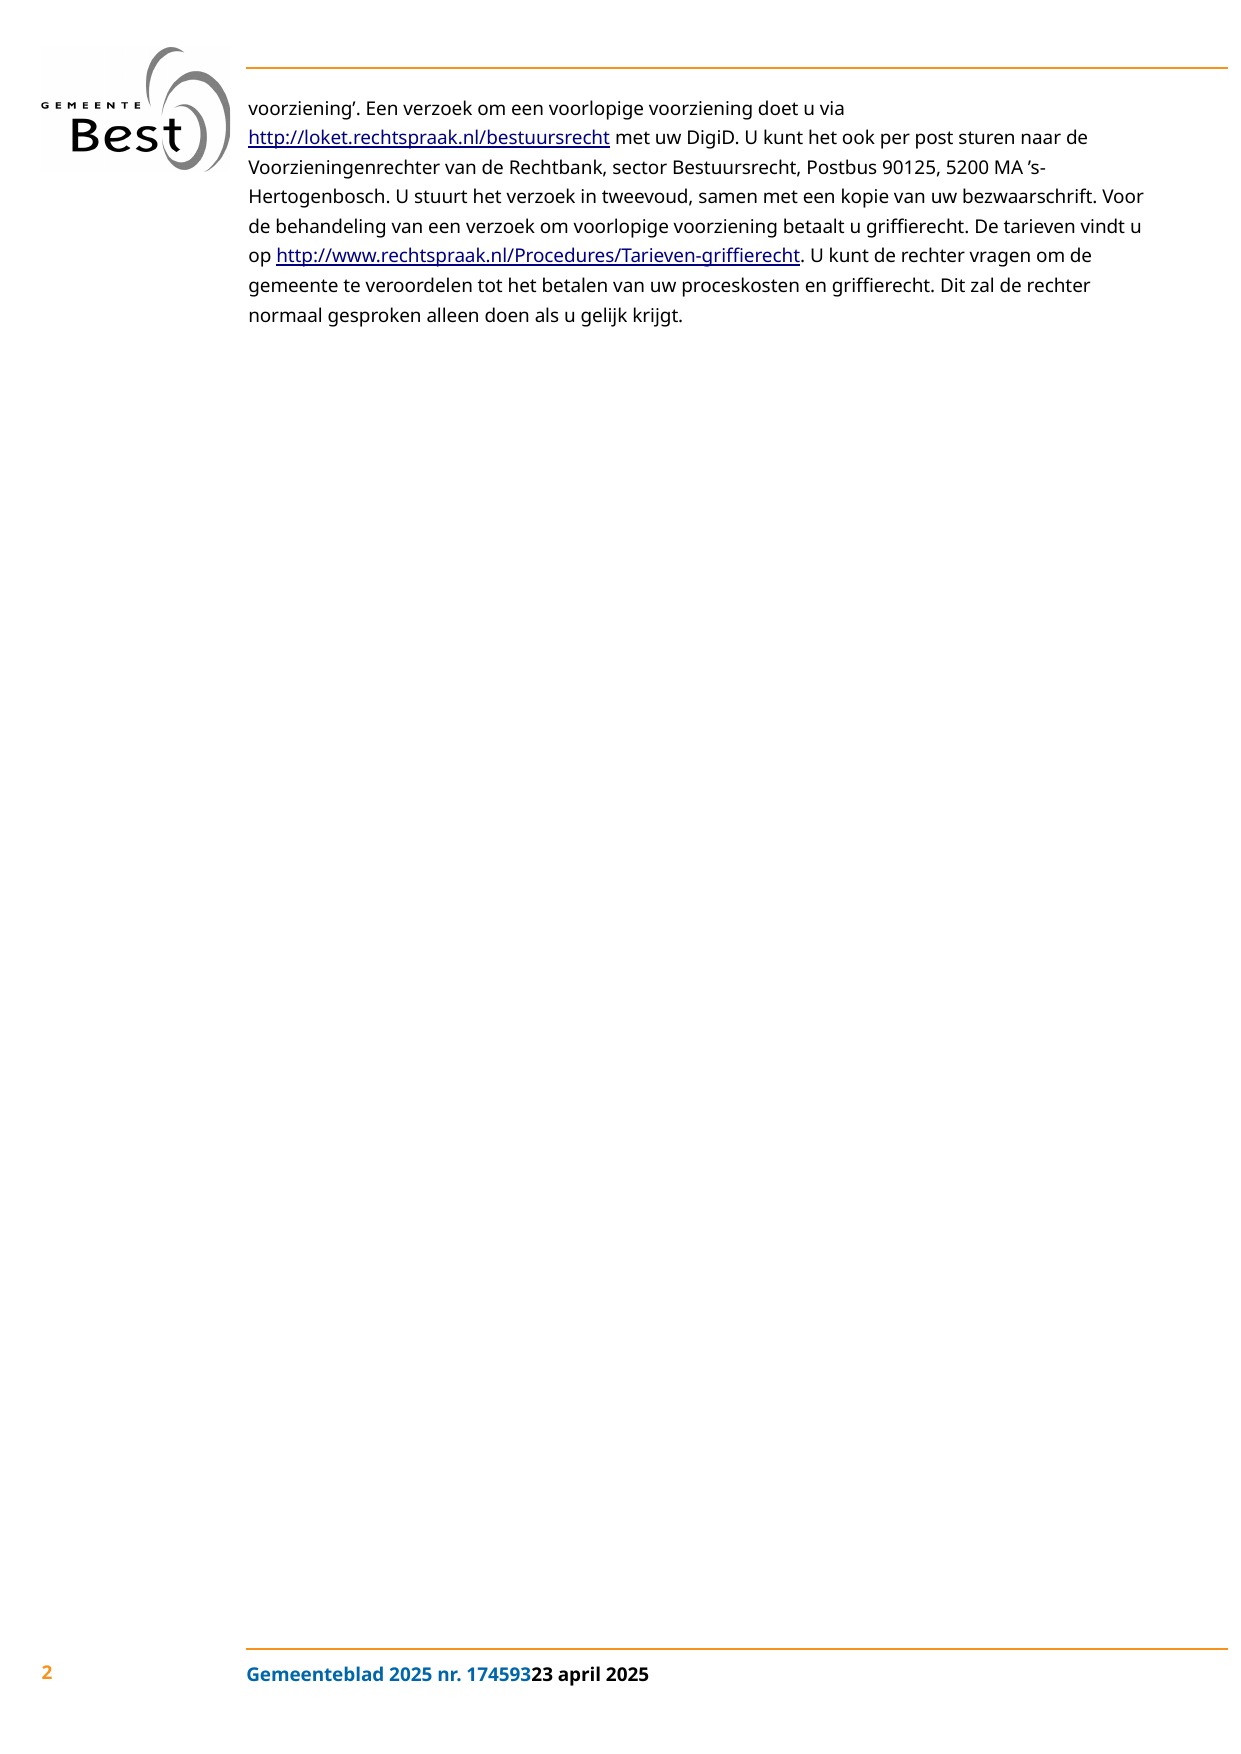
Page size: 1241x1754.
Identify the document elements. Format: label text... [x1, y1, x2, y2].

picture [41, 47, 231, 172]
text voorziening’. Een verzoek om een voorlopige voorziening doet u via http://loket.rechtspraak.nl/bestuursrecht met uw DigiD. U kunt het ook per post sturen naar de Voorzieningenrechter van de Rechtbank, sector Bestuursrecht, Postbus 90125, 5200 MA ’s-Hertogenbosch. U stuurt het verzoek in tweevoud, samen met een kopie van uw bezwaarschrift. Voor de behandeling van een verzoek om voorlopige voorziening betaalt u griffierecht. De tarieven vindt u op http://www.rechtspraak.nl/Procedures/Tarieven-griffierecht. U kunt de rechter vragen om de gemeente te veroordelen tot het betalen van uw proceskosten en griffierecht. Dit zal de rechter normaal gesproken alleen doen als u gelijk krijgt. [248, 95, 1152, 328]
